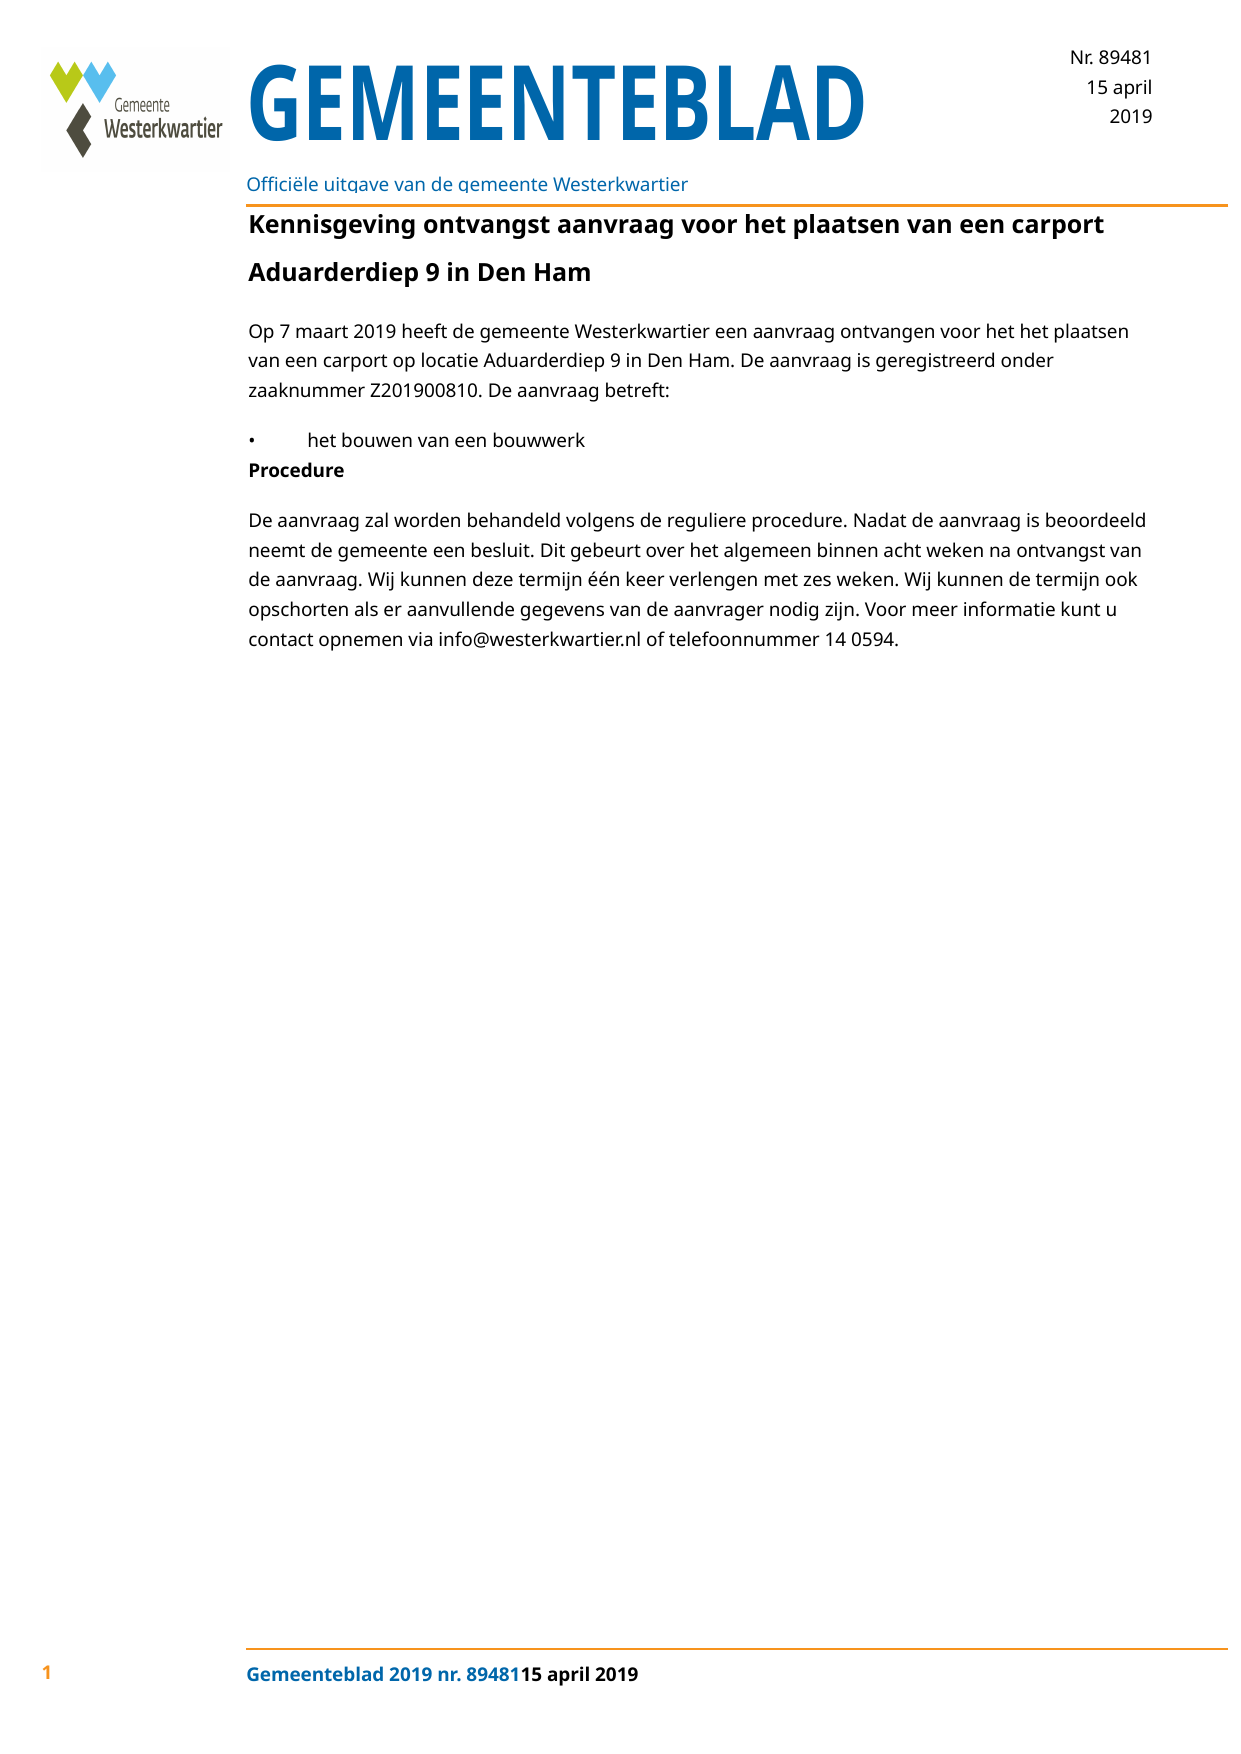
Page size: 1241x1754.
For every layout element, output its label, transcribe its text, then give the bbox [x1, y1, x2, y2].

picture [41, 47, 231, 172]
text Op 7 maart 2019 heeft de gemeente Westerkwartier een aanvraag ontvangen voor het het plaatsen van een carport op locatie Aduarderdiep 9 in Den Ham. De aanvraag is geregistreerd onder zaaknummer Z201900810. De aanvraag betreft: [248, 318, 1152, 403]
text De aanvraag zal worden behandeld volgens de reguliere procedure. Nadat de aanvraag is beoordeeld neemt de gemeente een besluit. Dit gebeurt over het algemeen binnen acht weken na ontvangst van de aanvraag. Wij kunnen deze termijn één keer verlengen met zes weken. Wij kunnen de termijn ook opschorten als er aanvullende gegevens van de aanvrager nodig zijn. Voor meer informatie kunt u contact opnemen via info@westerkwartier.nl of telefoonnummer 14 0594. [248, 507, 1152, 652]
text Kennisgeving ontvangst aanvraag voor het plaatsen van een carport Aduarderdiep 9 in Den Ham [248, 207, 1152, 288]
list het bouwen van een bouwwerk [248, 427, 1152, 453]
text Procedure [248, 457, 1152, 483]
